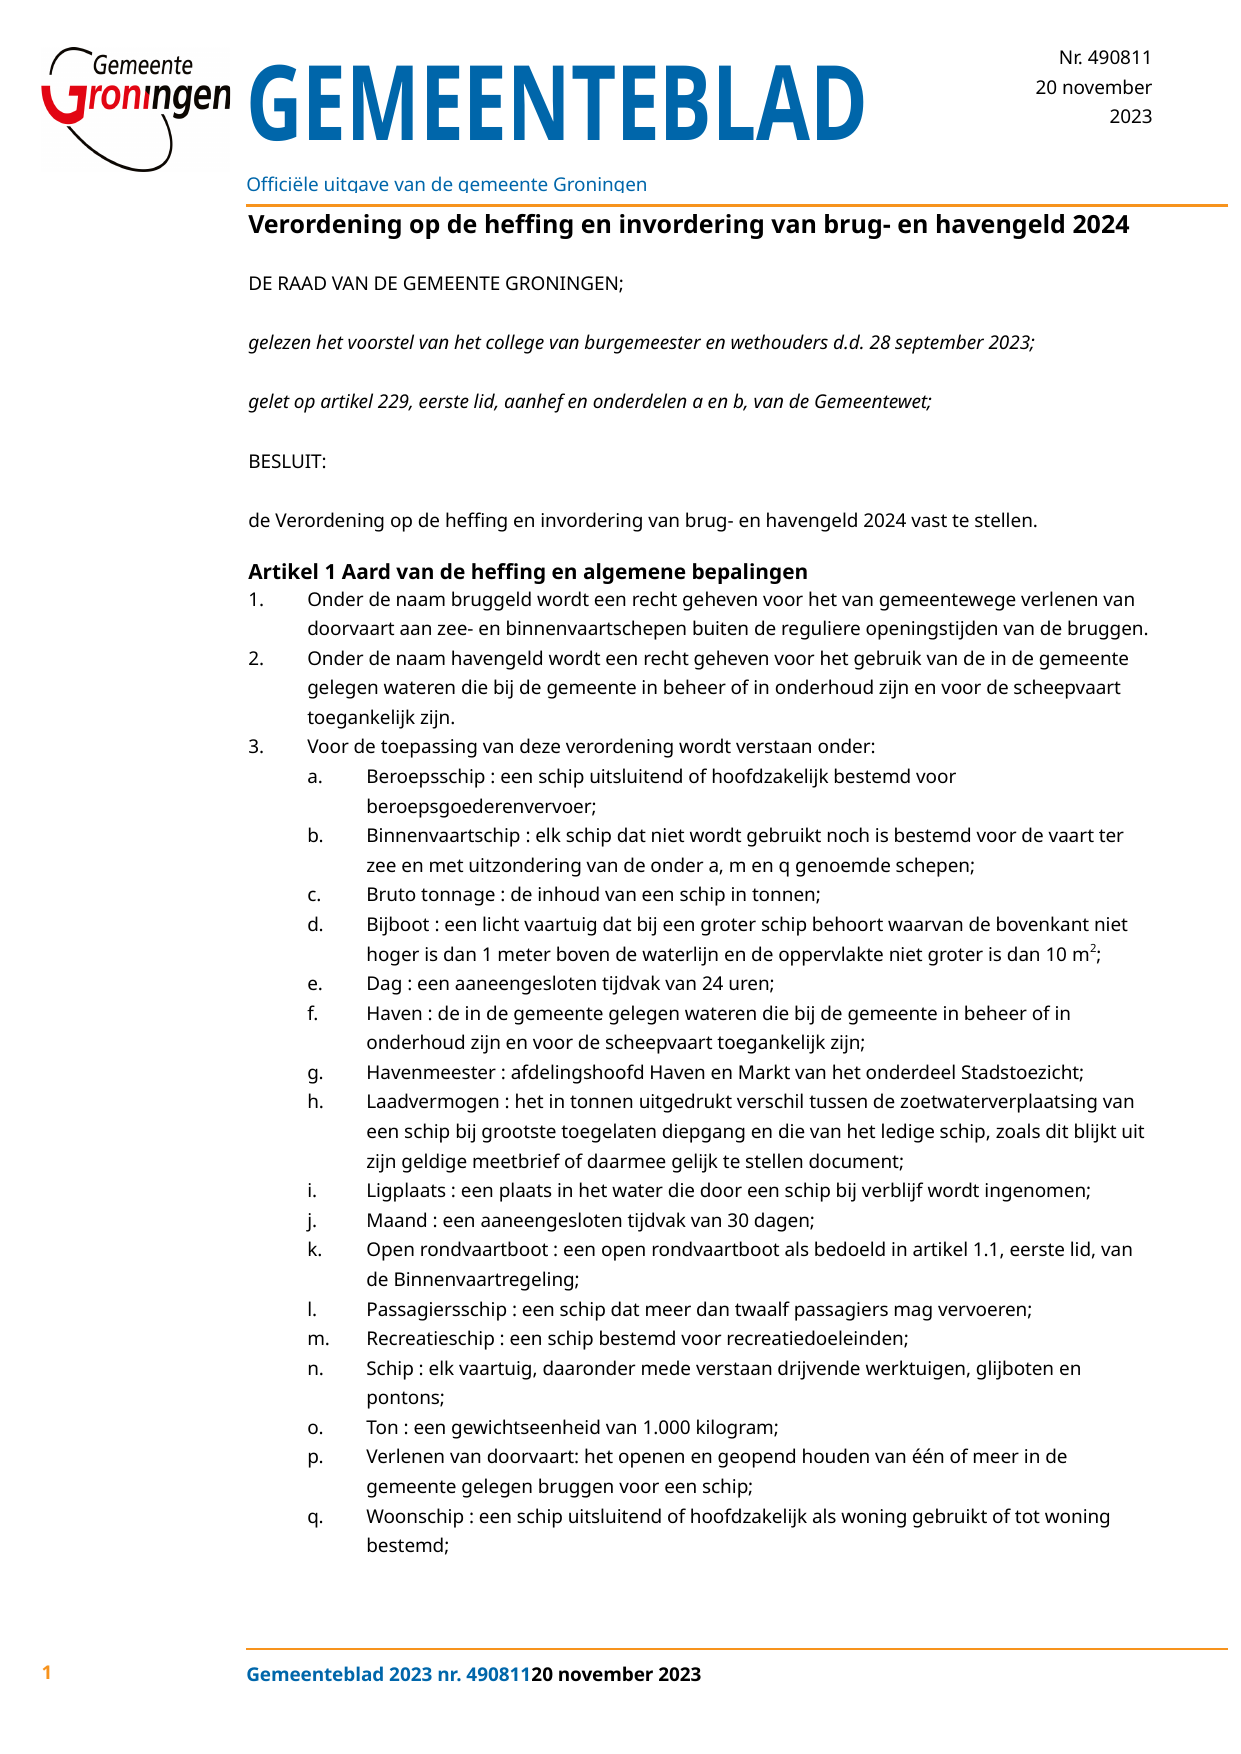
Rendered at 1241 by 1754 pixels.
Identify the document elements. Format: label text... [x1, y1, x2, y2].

text Verordening op de heffing en invordering van brug- en havengeld 2024 [248, 207, 1152, 241]
picture [41, 47, 231, 172]
list Open rondvaartboot : een open rondvaartboot als bedoeld in artikel 1.1, eerste lid, van de Binnenvaartregeling; [307, 1237, 1152, 1292]
list Voor de toepassing van deze verordening wordt verstaan onder: [248, 734, 1152, 759]
list Binnenvaartschip : elk schip dat niet wordt gebruikt noch is bestemd voor de vaart ter zee en met uitzondering van de onder a, m en q genoemde schepen; [307, 822, 1152, 878]
text de Verordening op de heffing en invordering van brug- en havengeld 2024 vast te stellen. [248, 507, 1152, 533]
list Havenmeester : afdelingshoofd Haven en Markt van het onderdeel Stadstoezicht; [307, 1059, 1152, 1085]
list Ligplaats : een plaats in het water die door een schip bij verblijf wordt ingenomen; [307, 1177, 1152, 1203]
list Bijboot : een licht vaartuig dat bij een groter schip behoort waarvan de bovenkant niet hoger is dan 1 meter boven de waterlijn en de oppervlakte niet groter is dan 10 m2; [307, 911, 1152, 967]
text Artikel 1 Aard van de heffing en algemene bepalingen [248, 557, 1152, 586]
text DE RAAD VAN DE GEMEENTE GRONINGEN; [248, 270, 1152, 296]
list Passagiersschip : een schip dat meer dan twaalf passagiers mag vervoeren; [307, 1296, 1152, 1322]
list Schip : elk vaartuig, daaronder mede verstaan drijvende werktuigen, glijboten en pontons; [307, 1355, 1152, 1410]
list Onder de naam bruggeld wordt een recht geheven voor het van gemeentewege verlenen van doorvaart aan zee- en binnenvaartschepen buiten de reguliere openingstijden van de bruggen. [248, 586, 1152, 641]
list Beroepsschip : een schip uitsluitend of hoofdzakelijk bestemd voor beroepsgoederenvervoer; [307, 763, 1152, 819]
list Verlenen van doorvaart: het openen en geopend houden van één of meer in de gemeente gelegen bruggen voor een schip; [307, 1444, 1152, 1499]
list Onder de naam havengeld wordt een recht geheven voor het gebruik van de in de gemeente gelegen wateren die bij de gemeente in beheer of in onderhoud zijn en voor de scheepvaart toegankelijk zijn. [248, 645, 1152, 730]
list Woonschip : een schip uitsluitend of hoofdzakelijk als woning gebruikt of tot woning bestemd; [307, 1503, 1152, 1558]
text BESLUIT: [248, 448, 1152, 473]
list Haven : de in de gemeente gelegen wateren die bij de gemeente in beheer of in onderhoud zijn en voor de scheepvaart toegankelijk zijn; [307, 1000, 1152, 1055]
list Ton : een gewichtseenheid van 1.000 kilogram; [307, 1414, 1152, 1440]
list Dag : een aaneengesloten tijdvak van 24 uren; [307, 970, 1152, 996]
list Maand : een aaneengesloten tijdvak van 30 dagen; [307, 1207, 1152, 1233]
list Recreatieschip : een schip bestemd voor recreatiedoeleinden; [307, 1325, 1152, 1351]
list Laadvermogen : het in tonnen uitgedrukt verschil tussen de zoetwaterverplaatsing van een schip bij grootste toegelaten diepgang en die van het ledige schip, zoals dit blijkt uit zijn geldige meetbrief of daarmee gelijk te stellen document; [307, 1089, 1152, 1174]
text gelet op artikel 229, eerste lid, aanhef en onderdelen a en b, van de Gemeentewet; [248, 389, 1152, 414]
list Bruto tonnage : de inhoud van een schip in tonnen; [307, 882, 1152, 907]
text gelezen het voorstel van het college van burgemeester en wethouders d.d. 28 september 2023; [248, 329, 1152, 355]
